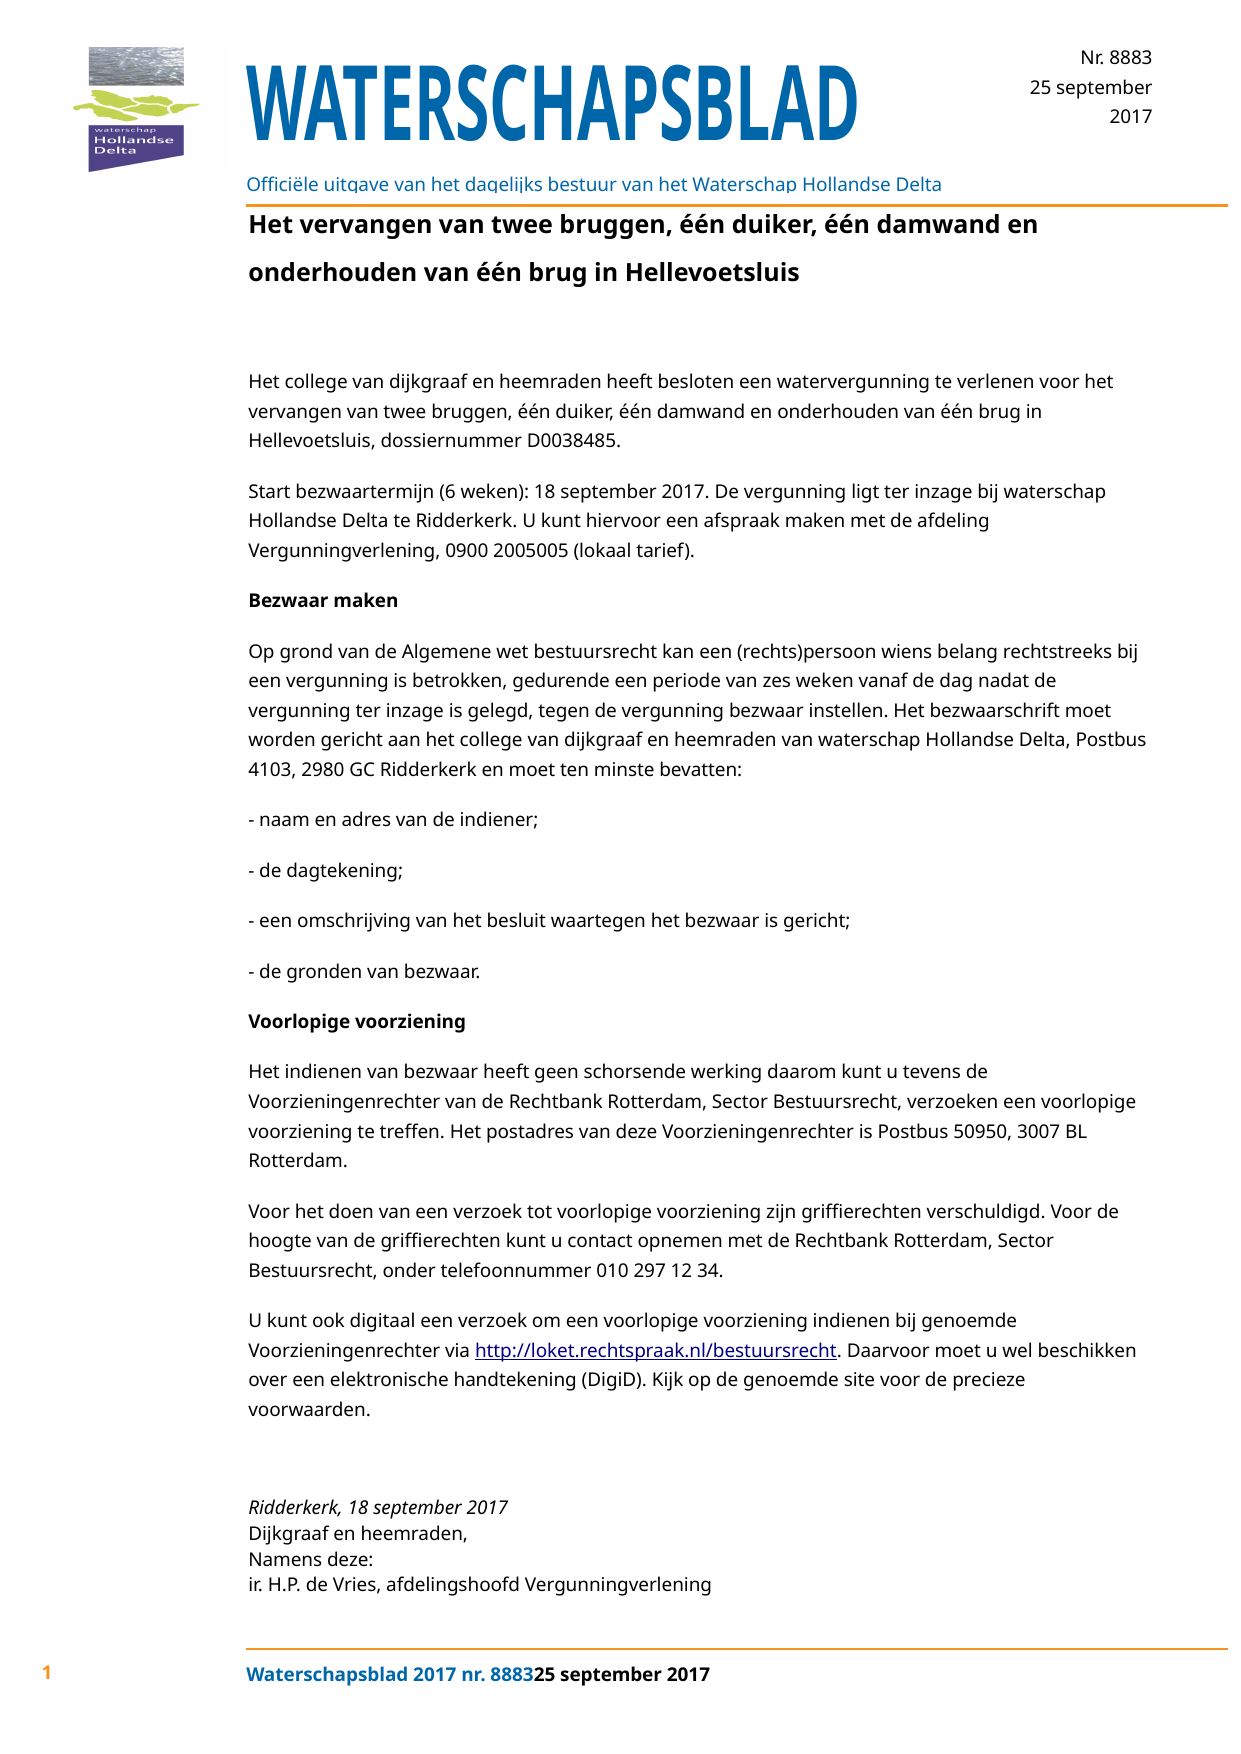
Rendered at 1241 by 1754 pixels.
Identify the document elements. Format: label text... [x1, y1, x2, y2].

text Voorlopige voorziening [248, 1008, 1152, 1034]
text ir. H.P. de Vries, afdelingshoofd Vergunningverlening [248, 1572, 1152, 1597]
text Start bezwaartermijn (6 weken): 18 september 2017. De vergunning ligt ter inzage bij waterschap Hollandse Delta te Ridderkerk. U kunt hiervoor een afspraak maken met de afdeling Vergunningverlening, 0900 2005005 (lokaal tarief). [248, 478, 1152, 563]
text Bezwaar maken [248, 587, 1152, 613]
text Namens deze: [248, 1546, 1152, 1572]
text - een omschrijving van het besluit waartegen het bezwaar is gericht; [248, 907, 1152, 933]
text U kunt ook digitaal een verzoek om een voorlopige voorziening indienen bij genoemde Voorzieningenrechter via http://loket.rechtspraak.nl/bestuursrecht. Daarvoor moet u wel beschikken over een elektronische handtekening (DigiD). Kijk op de genoemde site voor de precieze voorwaarden. [248, 1307, 1152, 1422]
text - de dagtekening; [248, 857, 1152, 883]
text Ridderkerk, 18 september 2017 [248, 1494, 1152, 1520]
text - de gronden van bezwaar. [248, 958, 1152, 984]
text Op grond van de Algemene wet bestuursrecht kan een (rechts)persoon wiens belang rechtstreeks bij een vergunning is betrokken, gedurende een periode van zes weken vanaf de dag nadat de vergunning ter inzage is gelegd, tegen de vergunning bezwaar instellen. Het bezwaarschrift moet worden gericht aan het college van dijkgraaf en heemraden van waterschap Hollandse Delta, Postbus 4103, 2980 GC Ridderkerk en moet ten minste bevatten: [248, 638, 1152, 782]
text Het vervangen van twee bruggen, één duiker, één damwand en onderhouden van één brug in Hellevoetsluis [248, 207, 1152, 288]
text - naam en adres van de indiener; [248, 807, 1152, 832]
text Het college van dijkgraaf en heemraden heeft besloten een watervergunning te verlenen voor het vervangen van twee bruggen, één duiker, één damwand en onderhouden van één brug in Hellevoetsluis, dossiernummer D0038485. [248, 368, 1152, 453]
text Voor het doen van een verzoek tot voorlopige voorziening zijn griffierechten verschuldigd. Voor de hoogte van de griffierechten kunt u contact opnemen met de Rechtbank Rotterdam, Sector Bestuursrecht, onder telefoonnummer 010 297 12 34. [248, 1198, 1152, 1283]
text Het indienen van bezwaar heeft geen schorsende werking daarom kunt u tevens de Voorzieningenrechter van de Rechtbank Rotterdam, Sector Bestuursrecht, verzoeken een voorlopige voorziening te treffen. Het postadres van deze Voorzieningenrechter is Postbus 50950, 3007 BL Rotterdam. [248, 1059, 1152, 1173]
picture [41, 47, 231, 172]
text Dijkgraaf en heemraden, [248, 1520, 1152, 1546]
